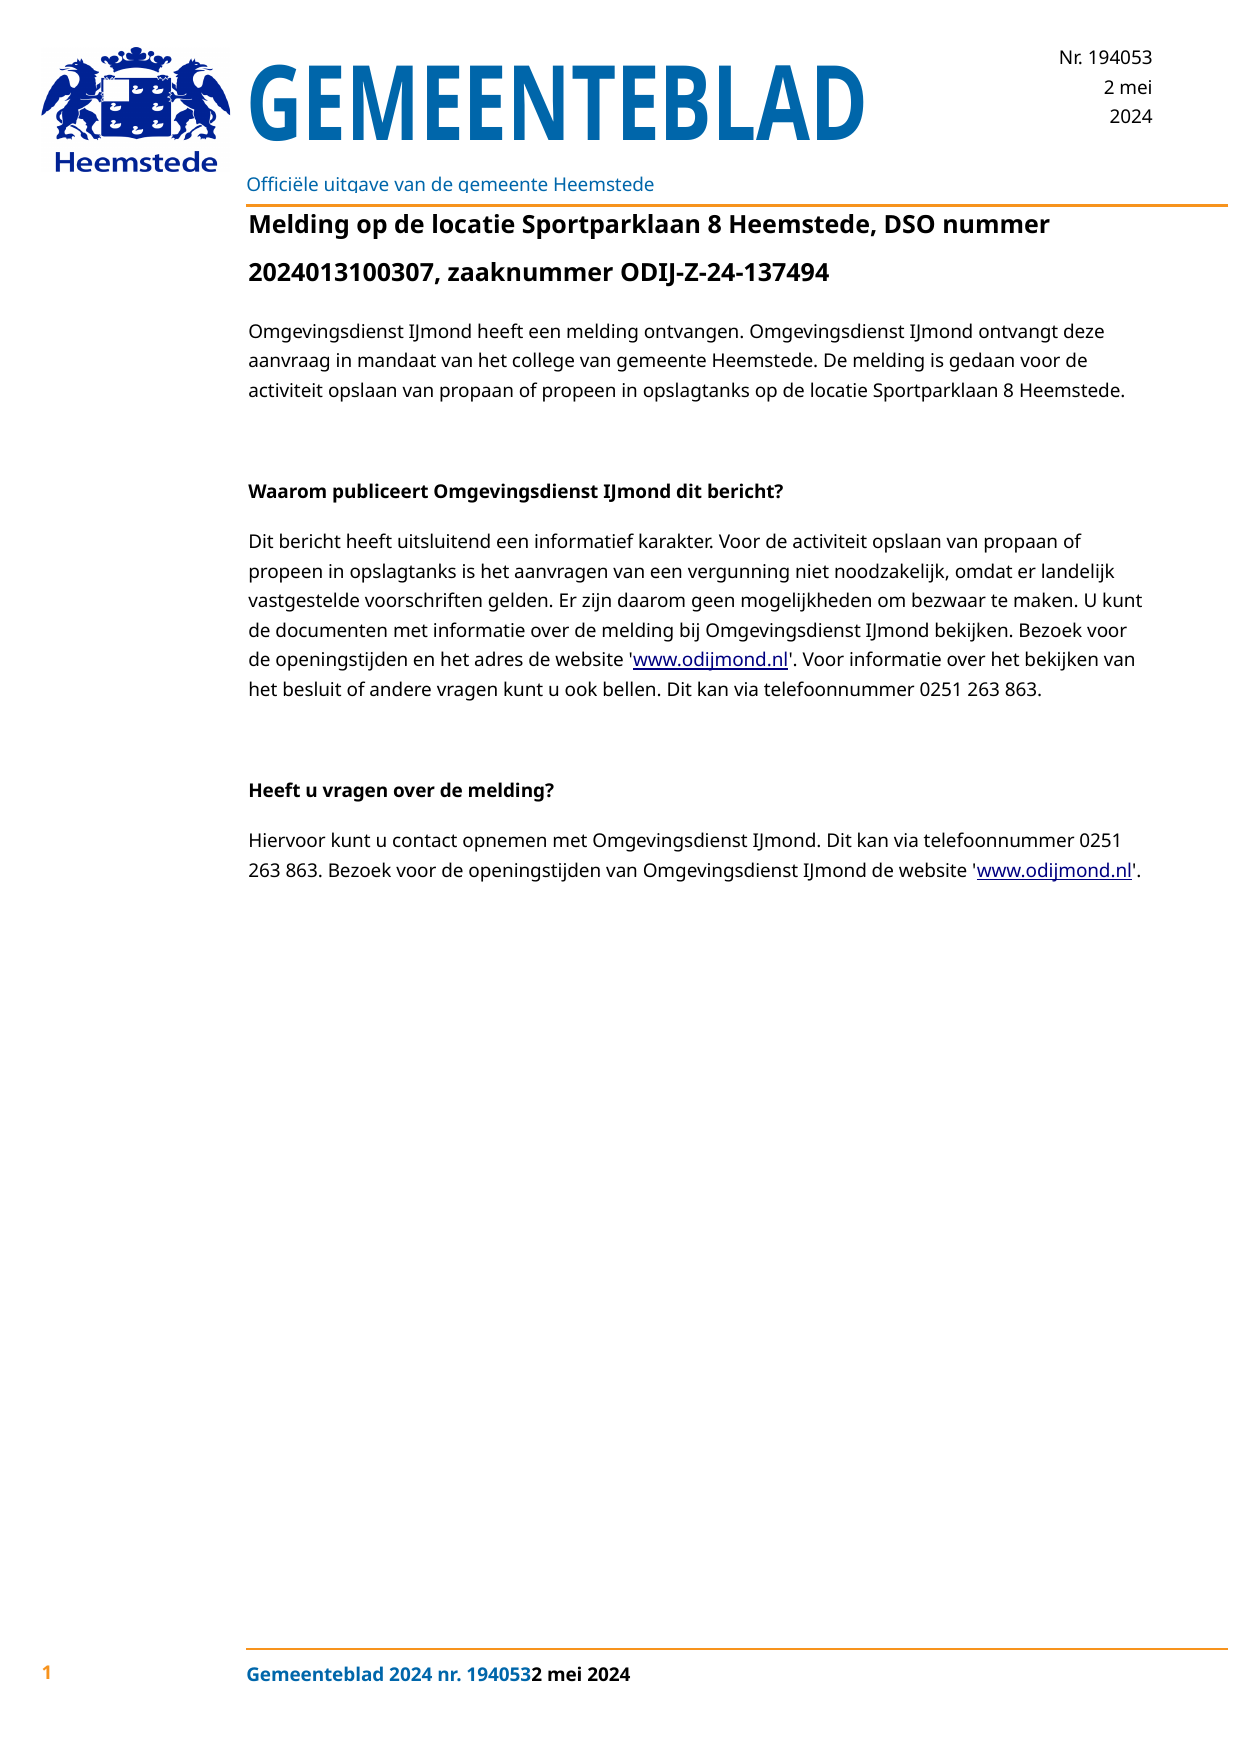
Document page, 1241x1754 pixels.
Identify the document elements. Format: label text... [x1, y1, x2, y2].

text Melding op de locatie Sportparklaan 8 Heemstede, DSO nummer 2024013100307, zaaknummer ODIJ-Z-24-137494 [248, 207, 1152, 288]
text Hiervoor kunt u contact opnemen met Omgevingsdienst IJmond. Dit kan via telefoonnummer 0251 263 863. Bezoek voor de openingstijden van Omgevingsdienst IJmond de website 'www.odijmond.nl'. [248, 827, 1152, 883]
text Heeft u vragen over de melding? [248, 777, 1152, 803]
text Waarom publiceert Omgevingsdienst IJmond dit bericht? [248, 478, 1152, 504]
picture [41, 47, 231, 172]
text Dit bericht heeft uitsluitend een informatief karakter. Voor de activiteit opslaan van propaan of propeen in opslagtanks is het aanvragen van een vergunning niet noodzakelijk, omdat er landelijk vastgestelde voorschriften gelden. Er zijn daarom geen mogelijkheden om bezwaar te maken. U kunt de documenten met informatie over de melding bij Omgevingsdienst IJmond bekijken. Bezoek voor de openingstijden en het adres de website 'www.odijmond.nl'. Voor informatie over het bekijken van het besluit of andere vragen kunt u ook bellen. Dit kan via telefoonnummer 0251 263 863. [248, 528, 1152, 702]
text Omgevingsdienst IJmond heeft een melding ontvangen. Omgevingsdienst IJmond ontvangt deze aanvraag in mandaat van het college van gemeente Heemstede. De melding is gedaan voor de activiteit opslaan van propaan of propeen in opslagtanks op de locatie Sportparklaan 8 Heemstede. [248, 318, 1152, 403]
